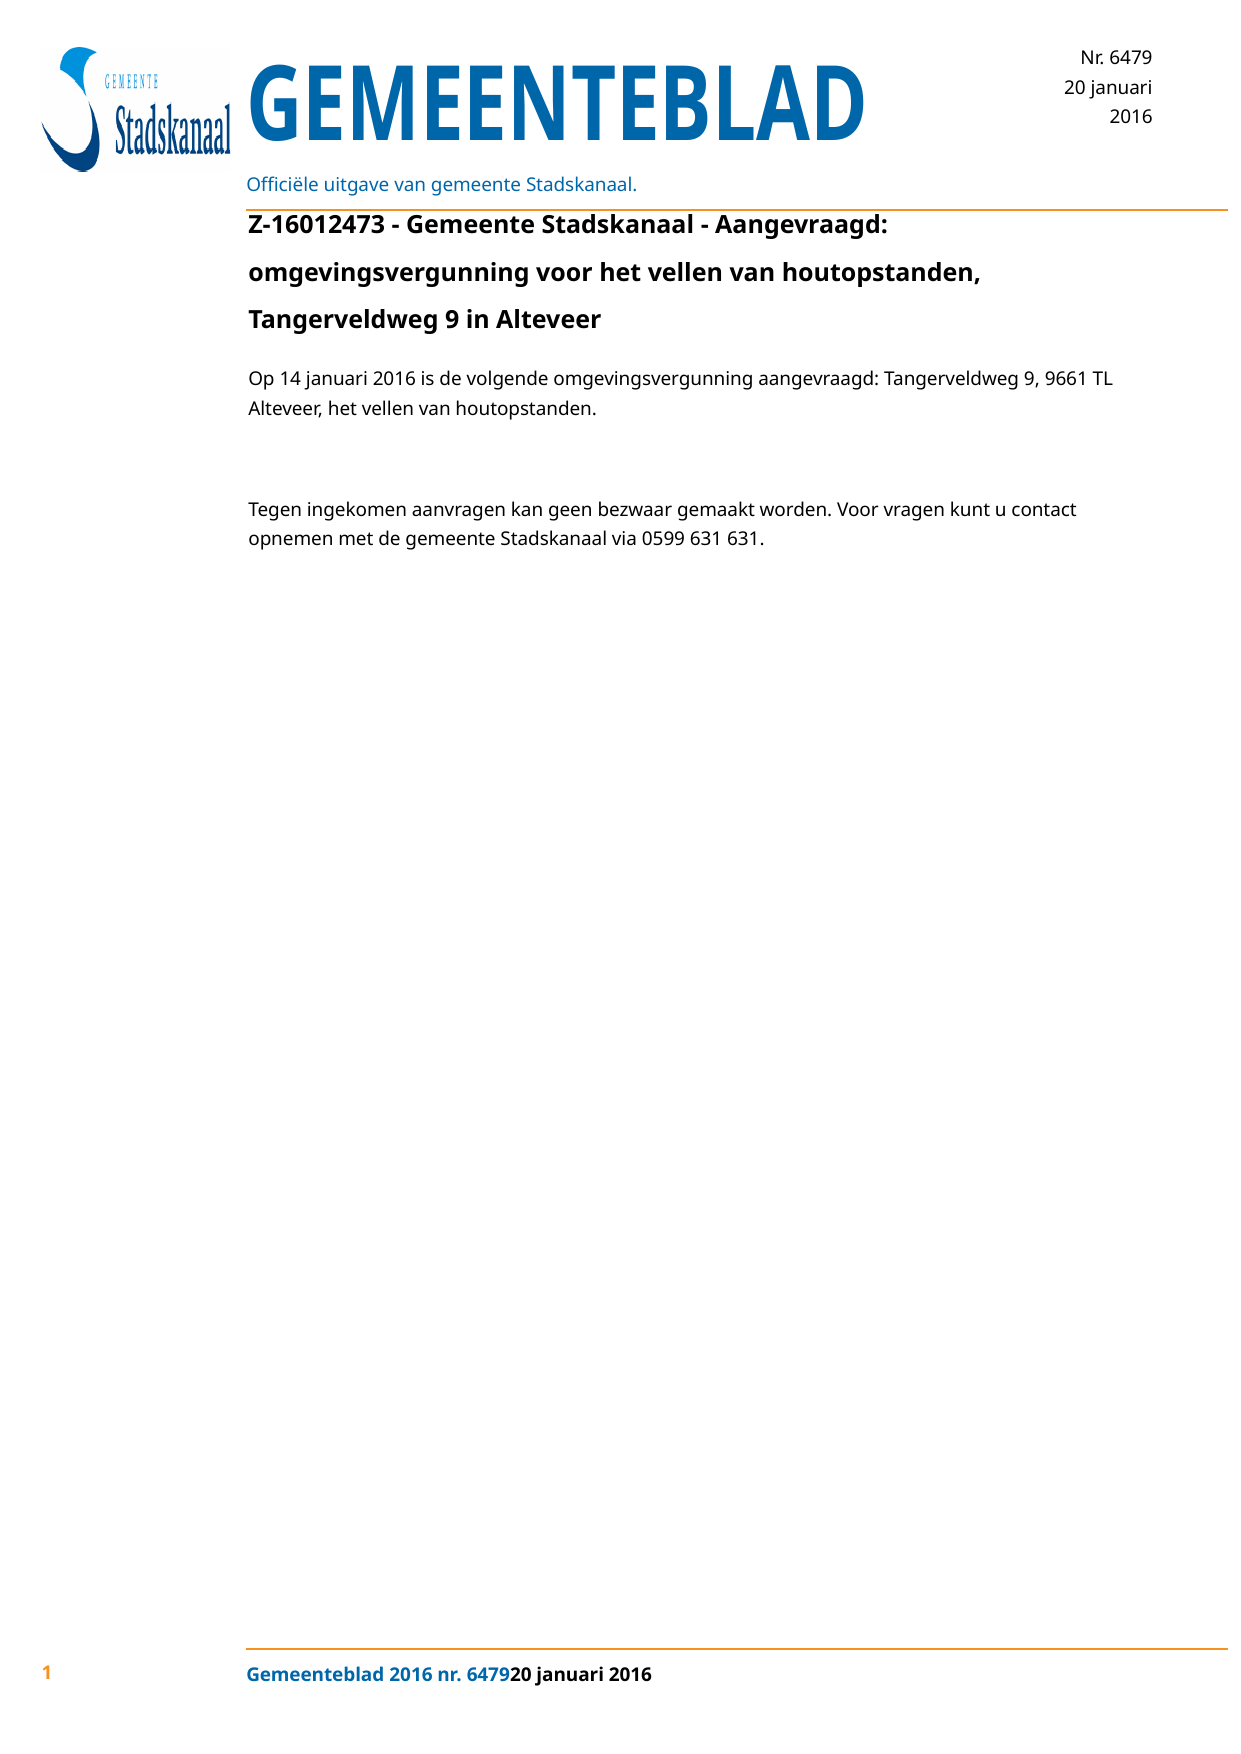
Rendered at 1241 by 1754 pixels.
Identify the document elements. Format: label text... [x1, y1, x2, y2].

picture [41, 47, 231, 172]
text Tegen ingekomen aanvragen kan geen bezwaar gemaakt worden. Voor vragen kunt u contact opnemen met de gemeente Stadskanaal via 0599 631 631. [248, 496, 1152, 551]
text Op 14 januari 2016 is de volgende omgevingsvergunning aangevraagd: Tangerveldweg 9, 9661 TL Alteveer, het vellen van houtopstanden. [248, 366, 1152, 421]
text Z-16012473 - Gemeente Stadskanaal - Aangevraagd: omgevingsvergunning voor het vellen van houtopstanden, Tangerveldweg 9 in Alteveer [248, 211, 1152, 336]
